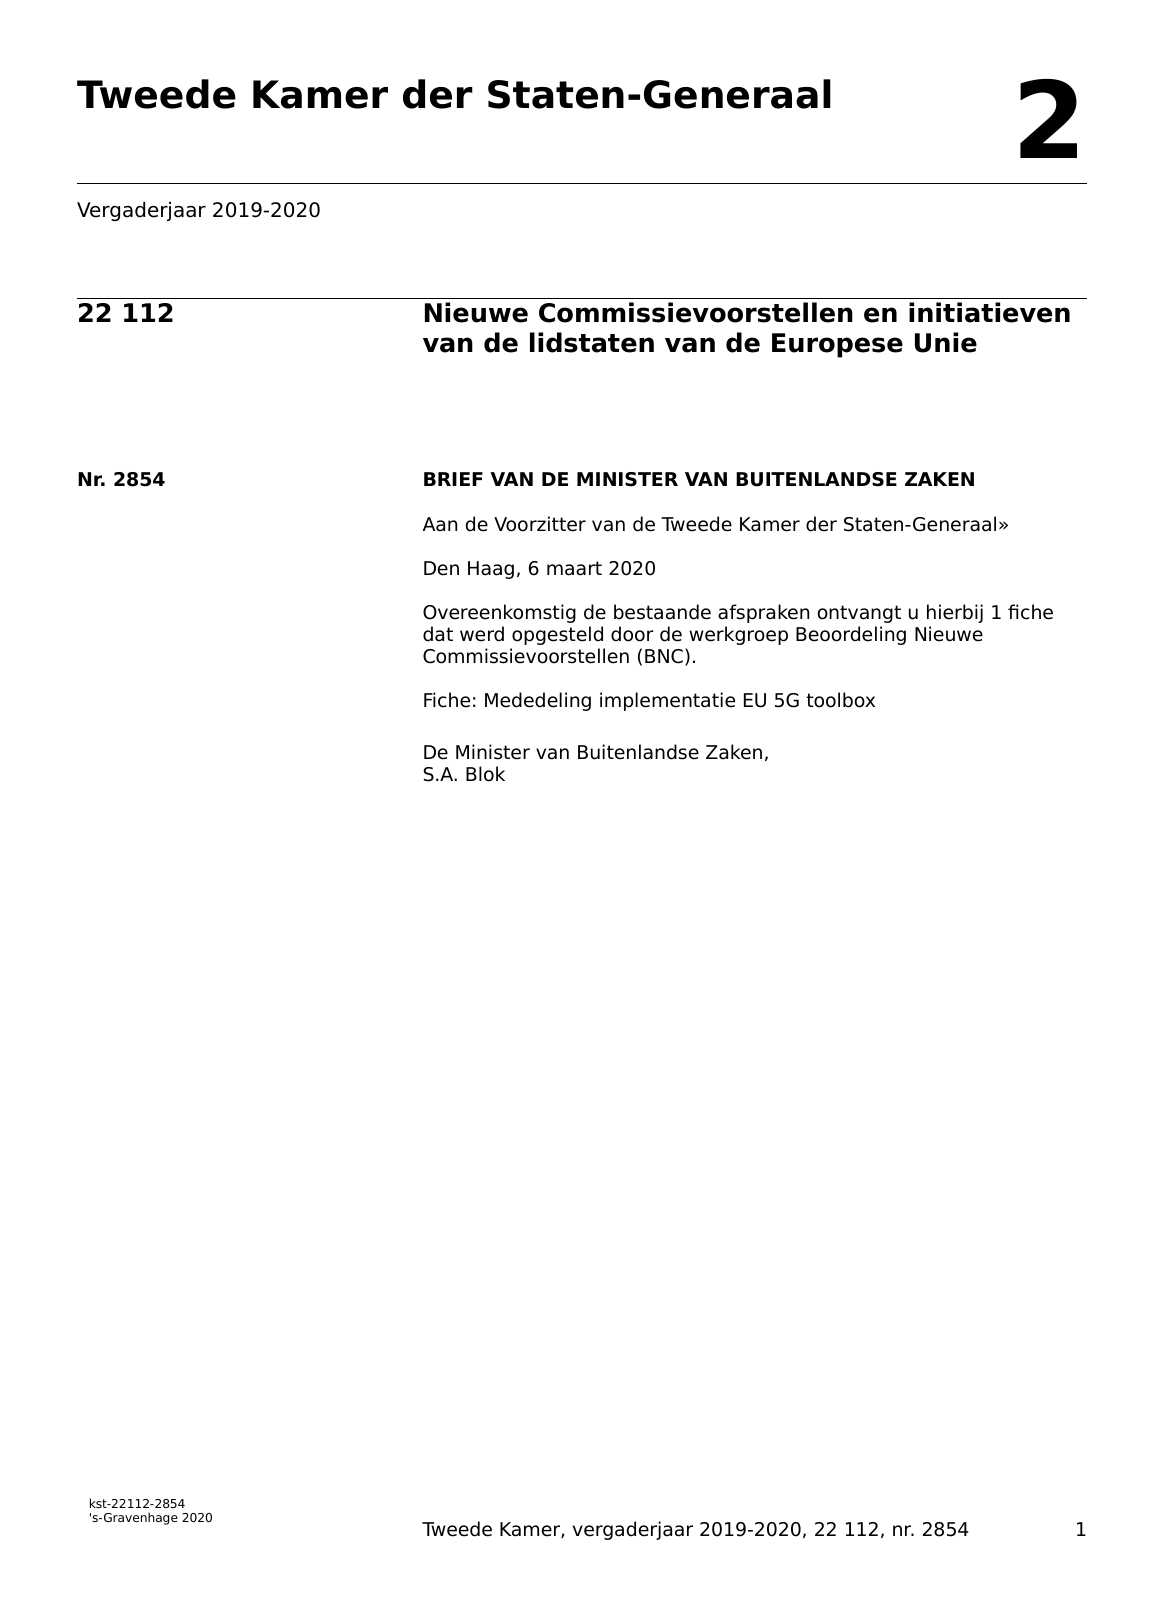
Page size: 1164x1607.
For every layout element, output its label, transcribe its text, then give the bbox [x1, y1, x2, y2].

table_cell Vergaderjaar 2019-2020 [77, 184, 1087, 298]
text De Minister van Buitenlandse Zaken, S.A. Blok [422, 742, 1087, 786]
text kst-22112-2854 [88, 1497, 323, 1511]
text Den Haag, 6 maart 2020 [422, 558, 1087, 580]
text Fiche: Mededeling implementatie EU 5G toolbox [422, 690, 1087, 712]
subtitle 22 112 Nieuwe Commissievoorstellen en initiatieven van de lidstaten van de Europese Unie [77, 299, 1087, 358]
table_header 2 [886, 59, 1087, 183]
text Aan de Voorzitter van de Tweede Kamer der Staten-Generaal» [422, 513, 1087, 536]
text Overeenkomstig de bestaande afspraken ontvangt u hierbij 1 fiche dat werd opgesteld door de werkgroep Beoordeling Nieuwe Commissievoorstellen (BNC). [422, 602, 1087, 668]
text 's-Gravenhage 2020 [88, 1511, 323, 1525]
table_header Tweede Kamer der Staten-Generaal [77, 59, 886, 183]
subtitle Nr. 2854 BRIEF VAN DE MINISTER VAN BUITENLANDSE ZAKEN [77, 469, 1087, 491]
